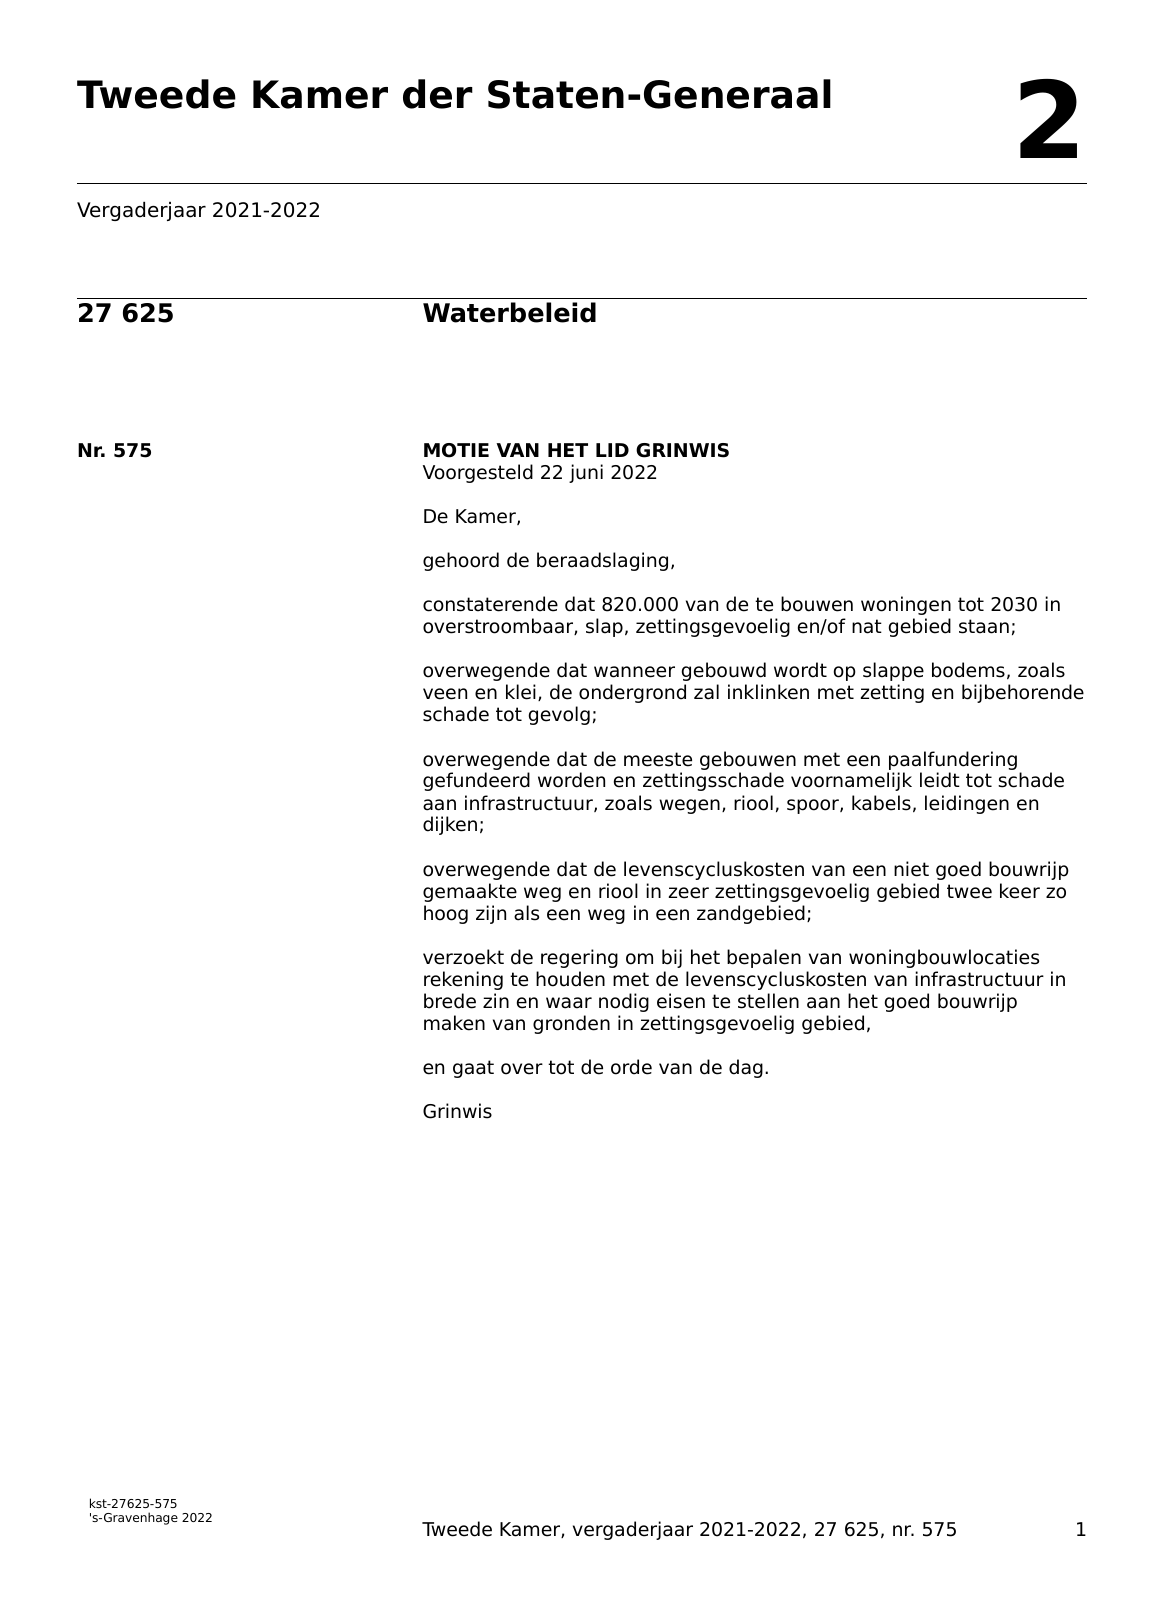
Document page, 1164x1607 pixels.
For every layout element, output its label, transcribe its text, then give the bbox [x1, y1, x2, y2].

table_header Tweede Kamer der Staten-Generaal [77, 59, 886, 183]
text overwegende dat de levenscycluskosten van een niet goed bouwrijp gemaakte weg en riool in zeer zettingsgevoelig gebied twee keer zo hoog zijn als een weg in een zandgebied; [422, 858, 1087, 924]
subtitle 27 625 Waterbeleid [77, 299, 1087, 329]
text De Kamer, [422, 506, 1087, 528]
text Voorgesteld 22 juni 2022 [422, 462, 1087, 484]
text verzoekt de regering om bij het bepalen van woningbouwlocaties rekening te houden met de levenscycluskosten van infrastructuur in brede zin en waar nodig eisen te stellen aan het goed bouwrijp maken van gronden in zettingsgevoelig gebied, [422, 947, 1087, 1034]
text constaterende dat 820.000 van de te bouwen woningen tot 2030 in overstroombaar, slap, zettingsgevoelig en/of nat gebied staan; [422, 594, 1087, 638]
text gehoord de beraadslaging, [422, 550, 1087, 572]
text Grinwis [422, 1101, 1087, 1123]
table_cell Vergaderjaar 2021-2022 [77, 184, 1087, 298]
table_header 2 [886, 59, 1087, 183]
text en gaat over tot de orde van de dag. [422, 1057, 1087, 1079]
text overwegende dat de meeste gebouwen met een paalfundering gefundeerd worden en zettingsschade voornamelijk leidt tot schade aan infrastructuur, zoals wegen, riool, spoor, kabels, leidingen en dijken; [422, 748, 1087, 836]
text overwegende dat wanneer gebouwd wordt op slappe bodems, zoals veen en klei, de ondergrond zal inklinken met zetting en bijbehorende schade tot gevolg; [422, 660, 1087, 726]
text 's-Gravenhage 2022 [88, 1511, 323, 1525]
text kst-27625-575 [88, 1497, 323, 1511]
subtitle Nr. 575 MOTIE VAN HET LID GRINWIS [77, 440, 1087, 462]
